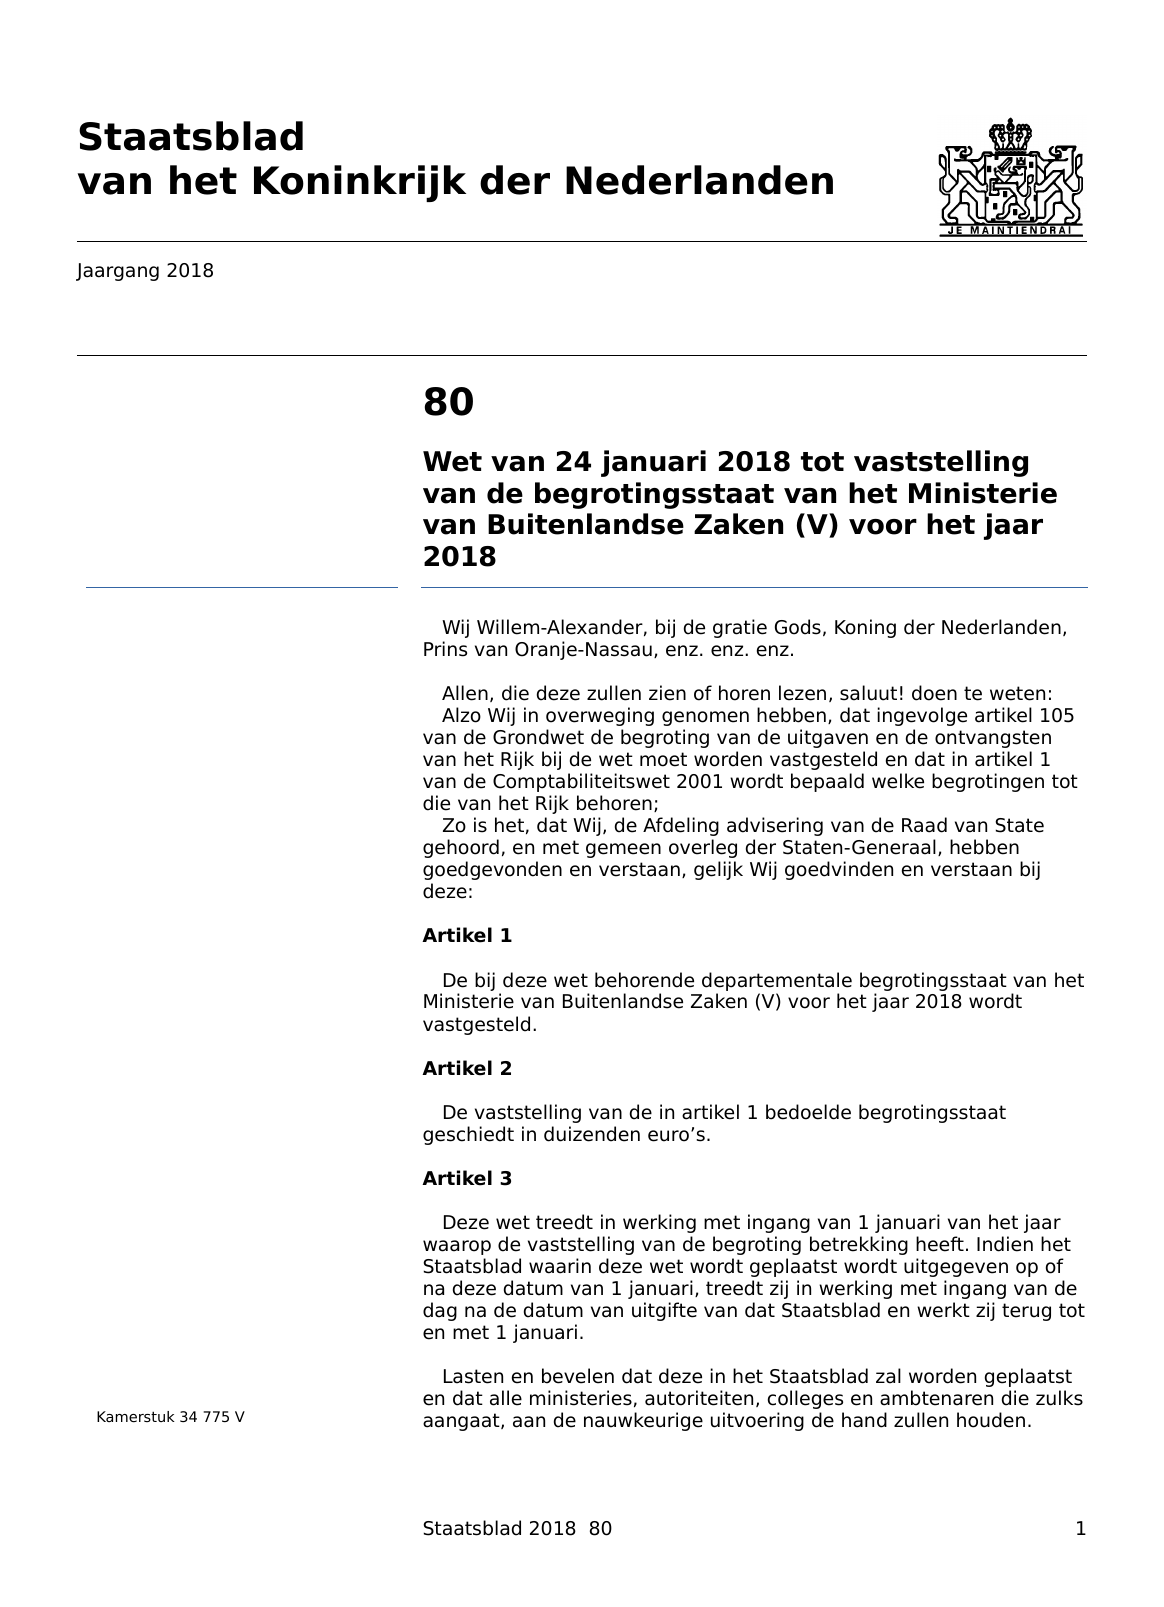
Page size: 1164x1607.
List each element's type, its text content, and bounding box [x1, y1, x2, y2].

text Wet van 24 januari 2018 tot vaststelling van de begrotingsstaat van het Ministerie van Buitenlandse Zaken (V) voor het jaar 2018 [422, 447, 1087, 573]
text Wij Willem-Alexander, bij de gratie Gods, Koning der Nederlanden, Prins van Oranje-Nassau, enz. enz. enz. [422, 617, 1087, 661]
subtitle Artikel 3 [422, 1168, 1087, 1190]
table_cell Jaargang 2018 [77, 242, 1087, 355]
text Allen, die deze zullen zien of horen lezen, saluut! doen te weten: [422, 683, 1087, 705]
text Deze wet treedt in werking met ingang van 1 januari van het jaar waarop de vaststelling van de begroting betrekking heeft. Indien het Staatsblad waarin deze wet wordt geplaatst wordt uitgegeven op of na deze datum van 1 januari, treedt zij in werking met ingang van de dag na de datum van uitgifte van dat Staatsblad en werkt zij terug tot en met 1 januari. [422, 1212, 1087, 1344]
text Alzo Wij in overweging genomen hebben, dat ingevolge artikel 105 van de Grondwet de begroting van de uitgaven en de ontvangsten van het Rijk bij de wet moet worden vastgesteld en dat in artikel 1 van de Comptabiliteitswet 2001 wordt bepaald welke begrotingen tot die van het Rijk behoren; [422, 705, 1087, 815]
text De vaststelling van de in artikel 1 bedoelde begrotingsstaat geschiedt in duizenden euro’s. [422, 1102, 1087, 1146]
table_header Staatsblad van het Koninkrijk der Nederlanden [77, 100, 886, 241]
table_header [886, 100, 1087, 241]
subtitle Artikel 1 [422, 925, 1087, 947]
text Lasten en bevelen dat deze in het Staatsblad zal worden geplaatst en dat alle ministeries, autoriteiten, colleges en ambtenaren die zulks aangaat, aan de nauwkeurige uitvoering de hand zullen houden. [422, 1366, 1087, 1432]
text Zo is het, dat Wij, de Afdeling advisering van de Raad van State gehoord, en met gemeen overleg der Staten-Generaal, hebben goedgevonden en verstaan, gelijk Wij goedvinden en verstaan bij deze: [422, 815, 1087, 903]
subtitle 80 [422, 381, 1087, 424]
text De bij deze wet behorende departementale begrotingsstaat van het Ministerie van Buitenlandse Zaken (V) voor het jaar 2018 wordt vastgesteld. [422, 969, 1087, 1035]
subtitle Artikel 2 [422, 1058, 1087, 1079]
text Kamerstuk 34 775 V [77, 1409, 396, 1426]
picture [936, 115, 1087, 240]
